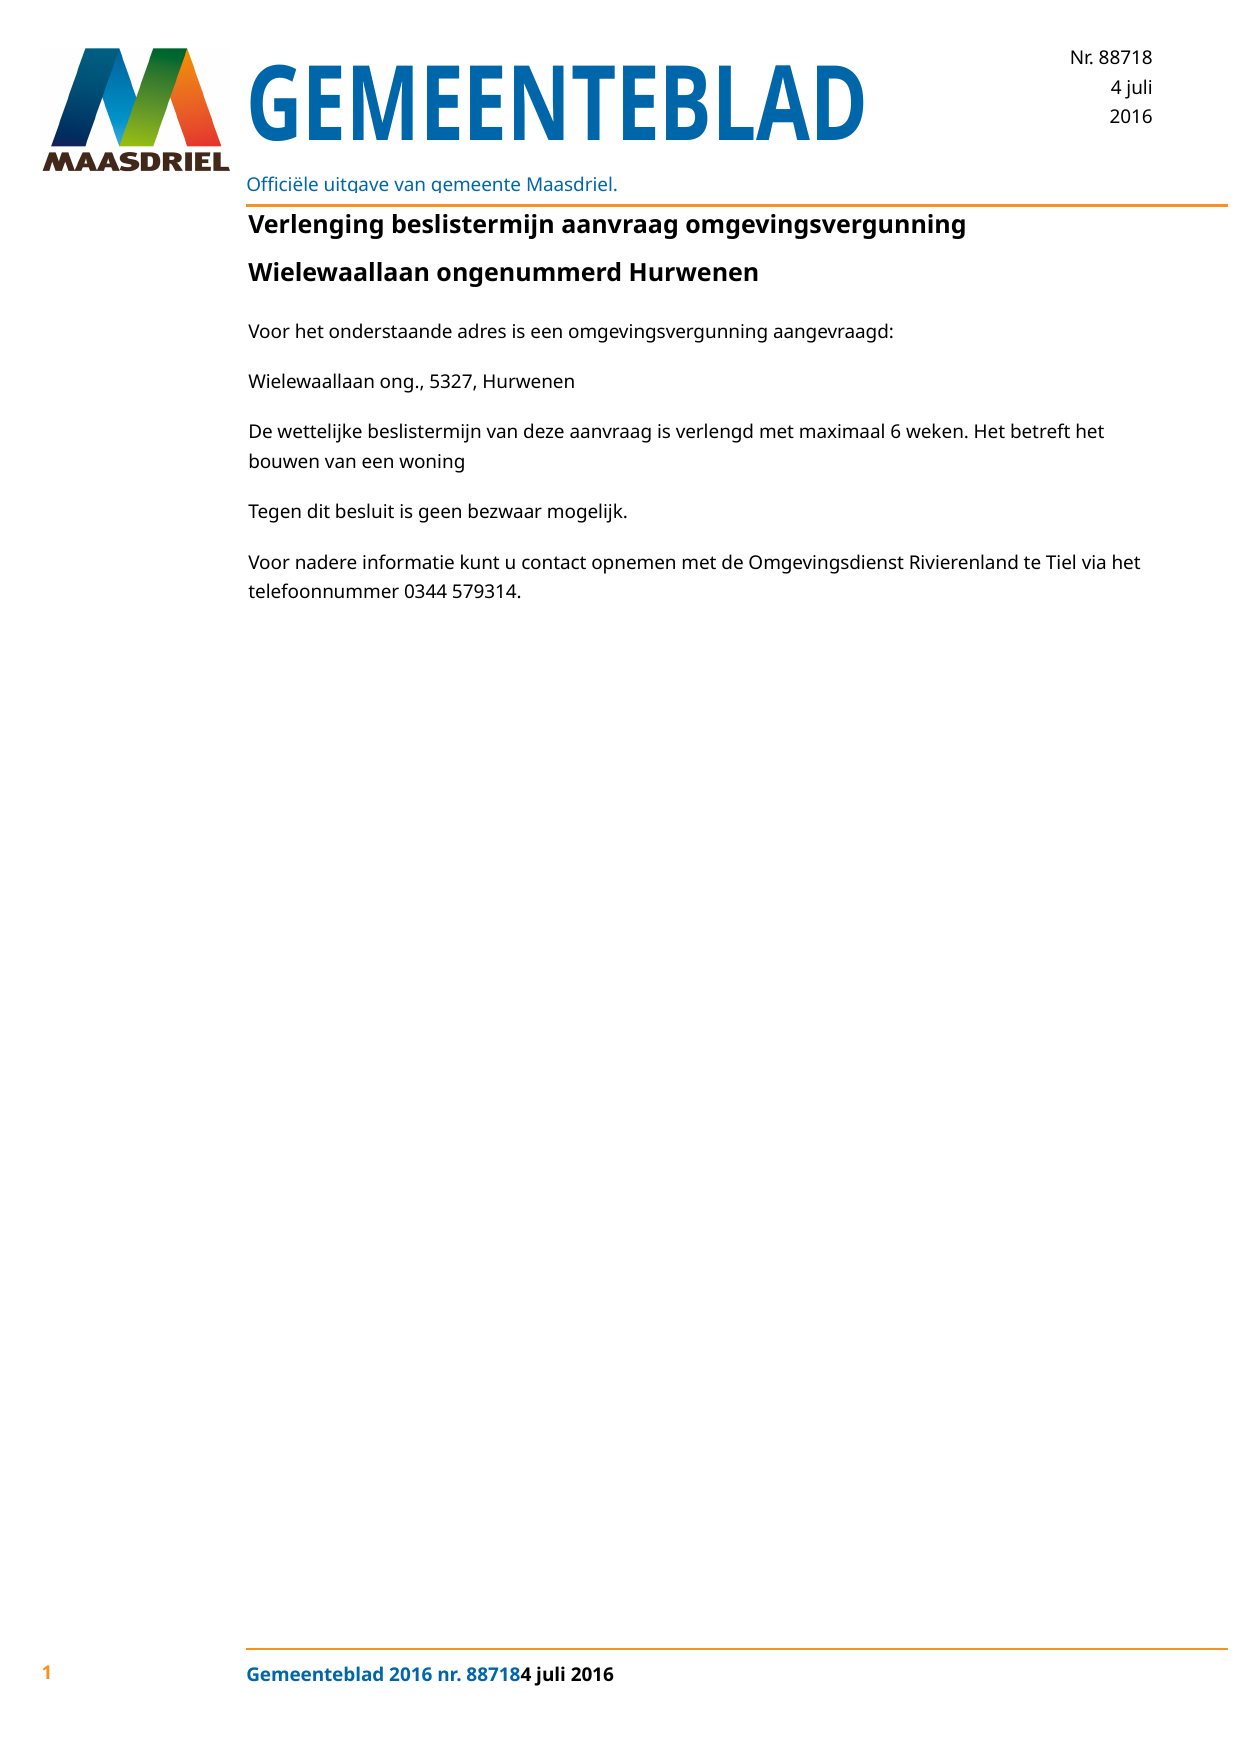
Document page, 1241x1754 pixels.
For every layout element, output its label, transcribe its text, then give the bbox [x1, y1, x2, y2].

text Verlenging beslistermijn aanvraag omgevingsvergunning Wielewaallaan ongenummerd Hurwenen [248, 207, 1152, 288]
picture [41, 47, 231, 172]
text Voor het onderstaande adres is een omgevingsvergunning aangevraagd: [248, 318, 1152, 344]
text Tegen dit besluit is geen bezwaar mogelijk. [248, 499, 1152, 524]
text Wielewaallaan ong., 5327, Hurwenen [248, 368, 1152, 394]
text Voor nadere informatie kunt u contact opnemen met de Omgevingsdienst Rivierenland te Tiel via het telefoonnummer 0344 579314. [248, 549, 1152, 604]
text De wettelijke beslistermijn van deze aanvraag is verlengd met maximaal 6 weken. Het betreft het bouwen van een woning [248, 419, 1152, 474]
